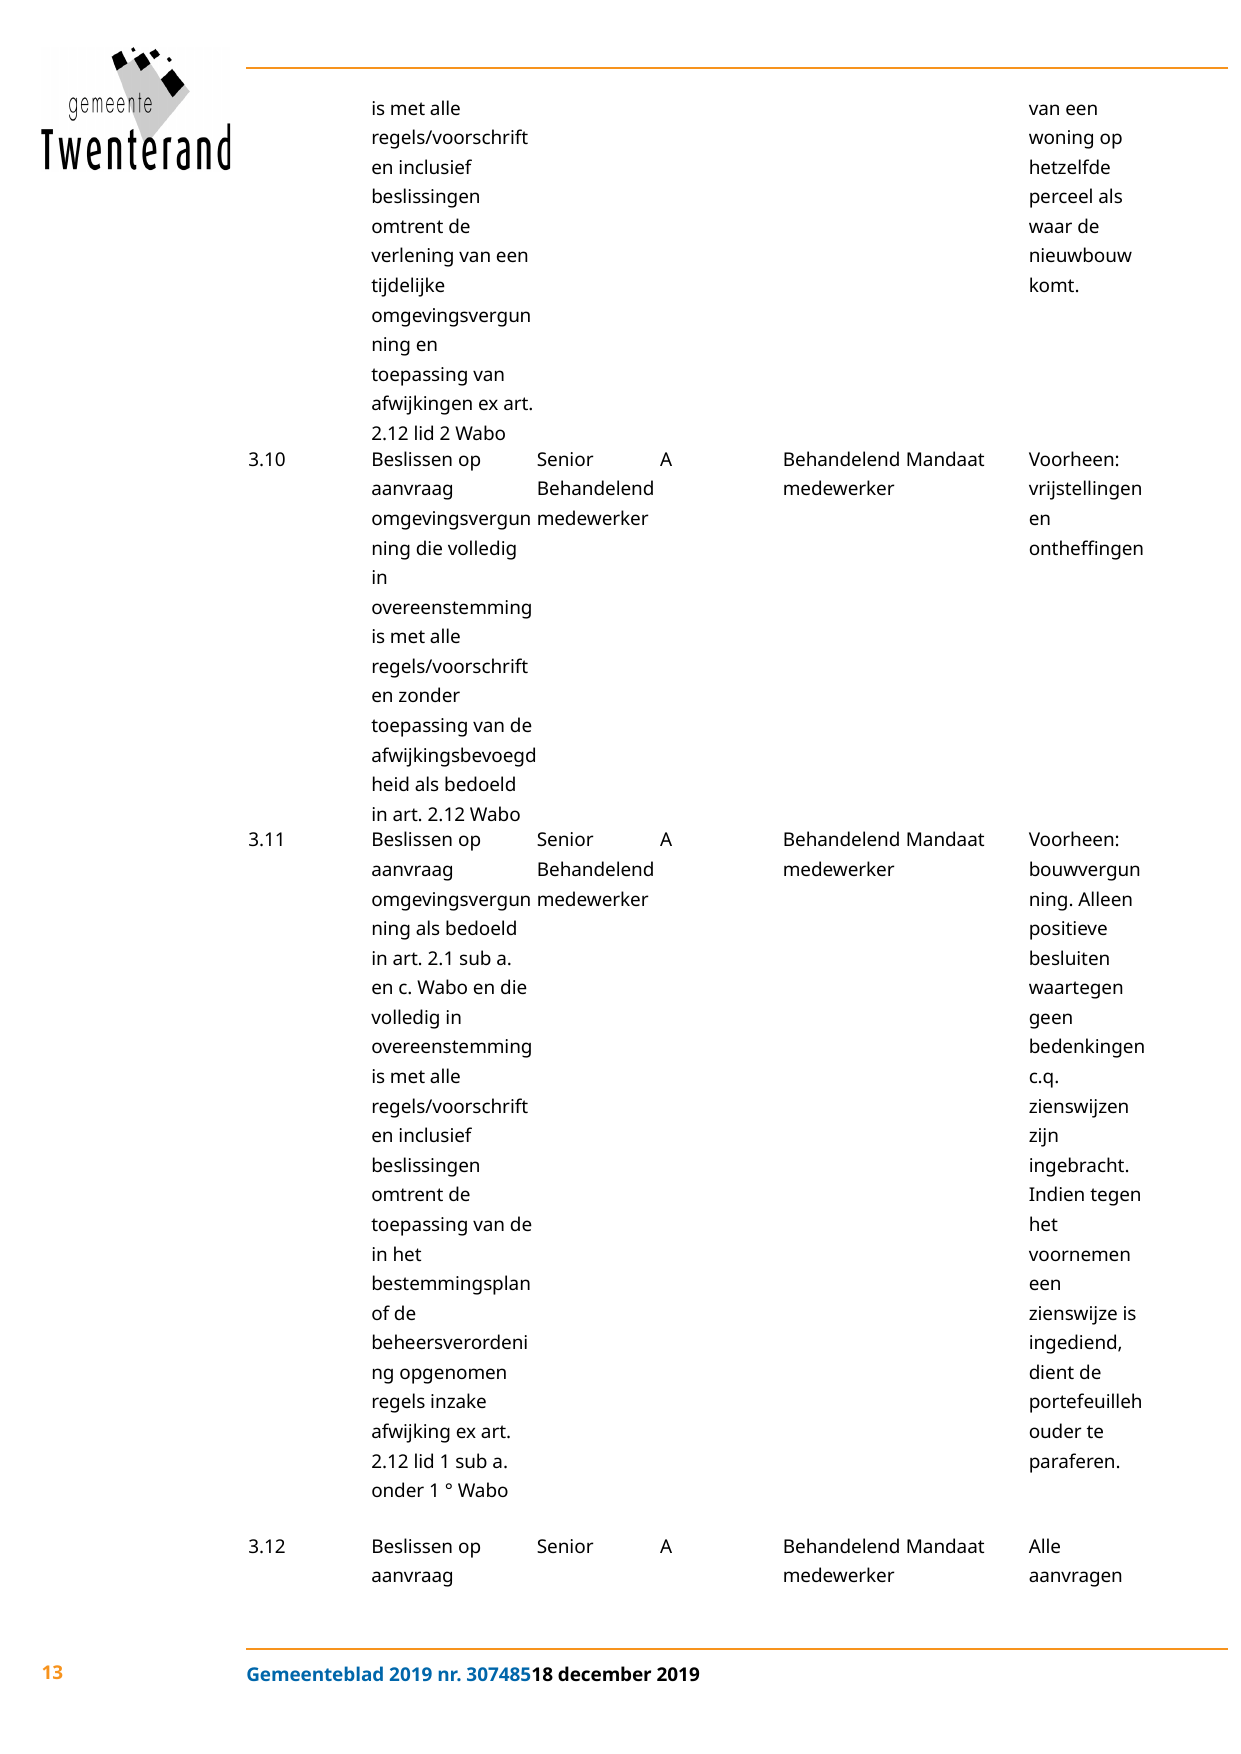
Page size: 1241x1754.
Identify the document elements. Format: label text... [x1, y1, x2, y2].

table_cell A [660, 1533, 783, 1588]
table_cell Behandelend medewerker [783, 1533, 906, 1588]
table_cell 3.10 [248, 446, 371, 827]
table_cell [660, 95, 783, 446]
table_cell Senior [537, 1533, 660, 1588]
table_cell Senior Behandelend medewerker [537, 446, 660, 827]
table_cell [783, 95, 906, 446]
table_cell Beslissen op aanvraag omgevingsvergunning als bedoeld in art. 2.1 sub a. en c. Wabo en die volledig in overeenstemming is met alle regels/voorschriften inclusief beslissingen omtrent de toepassing van de in het bestemmingsplan of de beheersverordening opgenomen regels inzake afwijking ex art. 2.12 lid 1 sub a. onder 1 ° Wabo [371, 827, 537, 1533]
table_cell Beslissen op aanvraag omgevingsvergunning die volledig in overeenstemming is met alle regels/voorschriften zonder toepassing van de afwijkingsbevoegdheid als bedoeld in art. 2.12 Wabo [371, 446, 537, 827]
table_cell Mandaat [906, 1533, 1028, 1588]
table_cell Alle aanvragen [1029, 1533, 1152, 1588]
picture [41, 47, 231, 172]
table_cell Voorheen: bouwvergunning. Alleen positieve besluiten waartegen geen bedenkingen c.q. zienswijzen zijn ingebracht. Indien tegen het voornemen een zienswijze is ingediend, dient de portefeuillehouder te paraferen. [1029, 827, 1152, 1533]
table_cell 3.11 [248, 827, 371, 1533]
table_cell Behandelend medewerker [783, 446, 906, 827]
table_cell Mandaat [906, 827, 1028, 1533]
table_cell [537, 95, 660, 446]
table_cell Mandaat [906, 446, 1028, 827]
table_cell Voorheen: vrijstellingen en ontheffingen [1029, 446, 1152, 827]
table_cell A [660, 827, 783, 1533]
table_cell [906, 95, 1028, 446]
table_cell Behandelend medewerker [783, 827, 906, 1533]
table_cell [248, 95, 371, 446]
table_cell is met alle regels/voorschriften inclusief beslissingen omtrent de verlening van een tijdelijke omgevingsvergunning en toepassing van afwijkingen ex art. 2.12 lid 2 Wabo [371, 95, 537, 446]
table_cell 3.12 [248, 1533, 371, 1588]
table_cell Beslissen op aanvraag [371, 1533, 537, 1588]
table_cell Senior Behandelend medewerker [537, 827, 660, 1533]
table_cell van een woning op hetzelfde perceel als waar de nieuwbouw komt. [1029, 95, 1152, 446]
table_cell A [660, 446, 783, 827]
